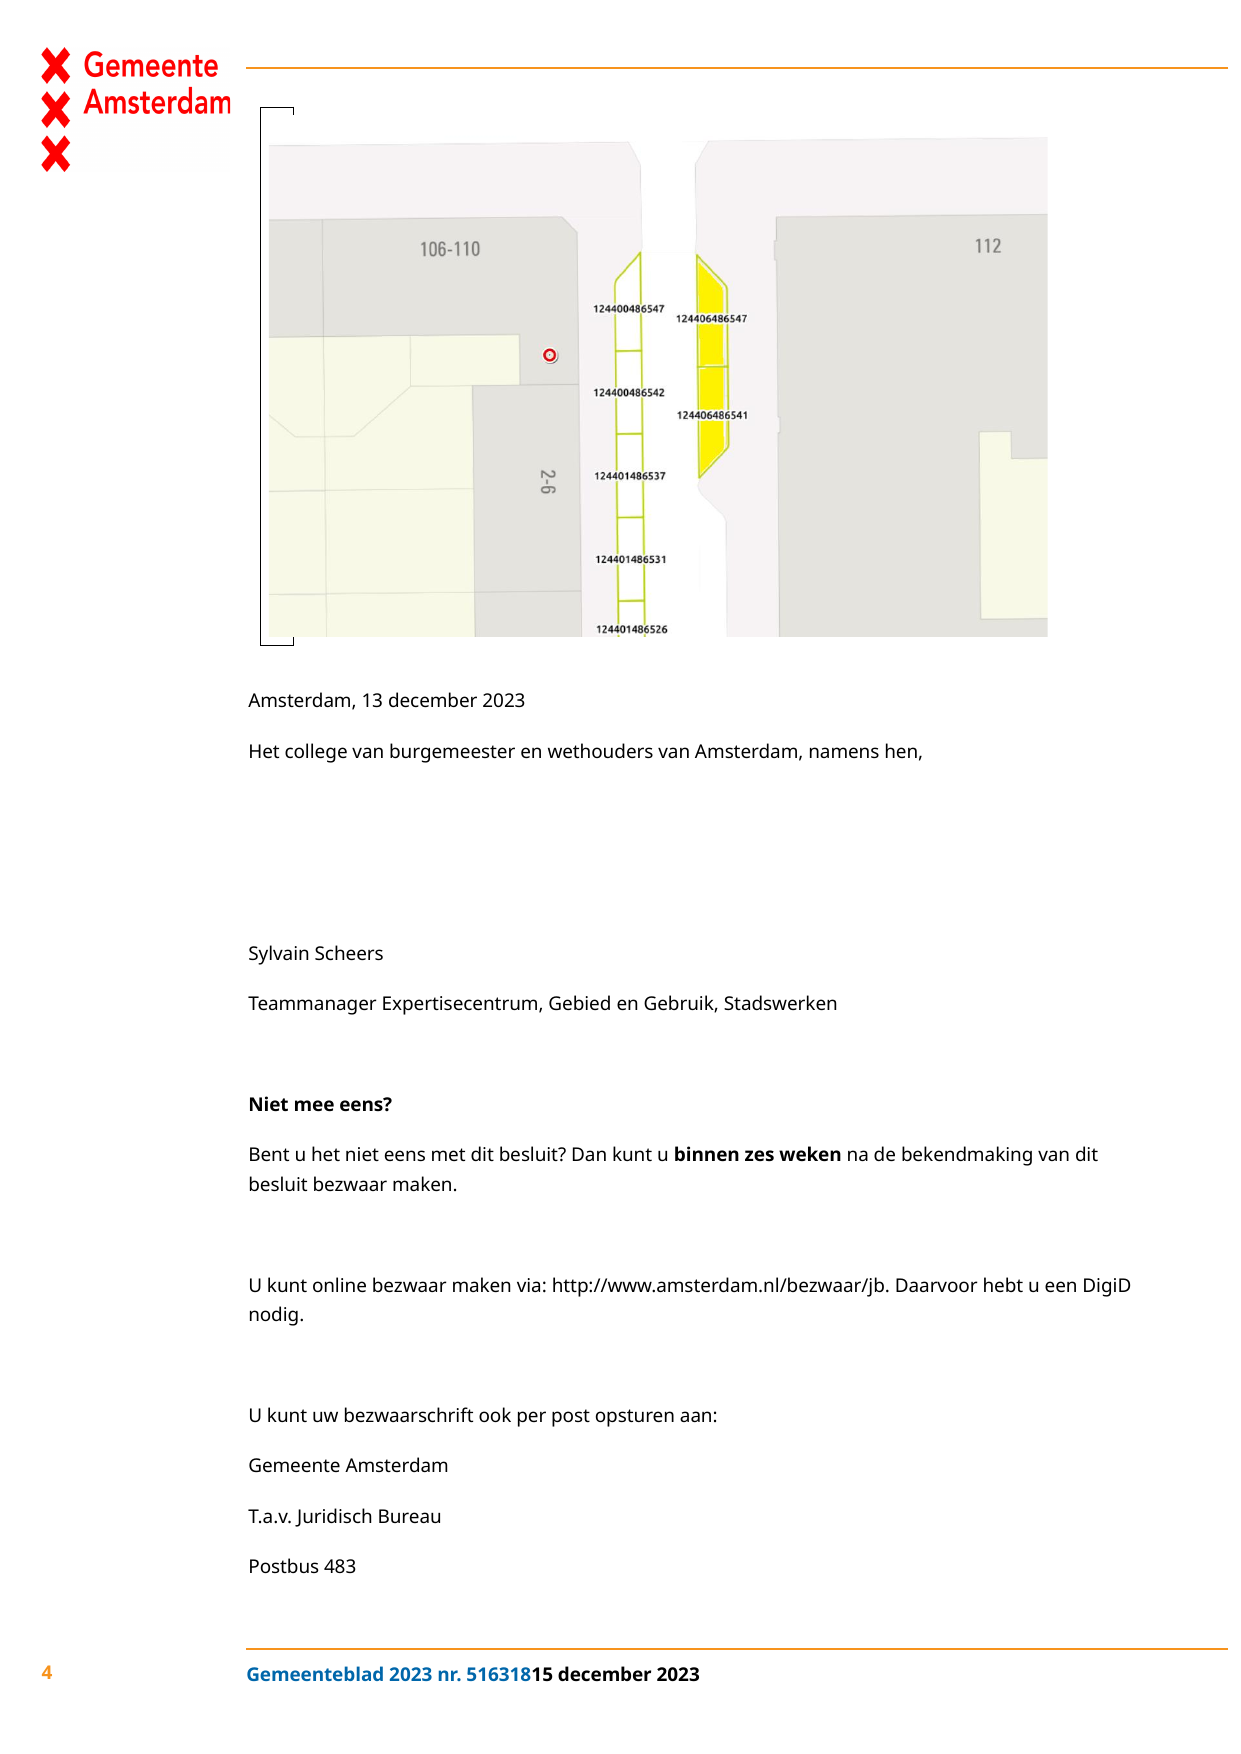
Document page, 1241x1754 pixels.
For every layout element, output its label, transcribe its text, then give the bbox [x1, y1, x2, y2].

text Gemeente Amsterdam [248, 1453, 1152, 1478]
text Sylvain Scheers [248, 940, 1152, 965]
text U kunt online bezwaar maken via: http://www.amsterdam.nl/bezwaar/jb. Daarvoor hebt u een DigiD nodig. [248, 1272, 1152, 1327]
text Teammanager Expertisecentrum, Gebied en Gebruik, Stadswerken [248, 990, 1152, 1016]
text Niet mee eens? [248, 1091, 1152, 1117]
text Bent u het niet eens met dit besluit? Dan kunt u binnen zes weken na de bekendmaking van dit besluit bezwaar maken. [248, 1141, 1152, 1197]
picture [268, 115, 1048, 637]
text U kunt uw bezwaarschrift ook per post opsturen aan: [248, 1402, 1152, 1428]
text Postbus 483 [248, 1553, 1152, 1579]
text T.a.v. Juridisch Bureau [248, 1503, 1152, 1529]
picture [41, 47, 231, 172]
text Het college van burgemeester en wethouders van Amsterdam, namens hen, [248, 738, 1152, 764]
text Amsterdam, 13 december 2023 [248, 688, 1152, 713]
